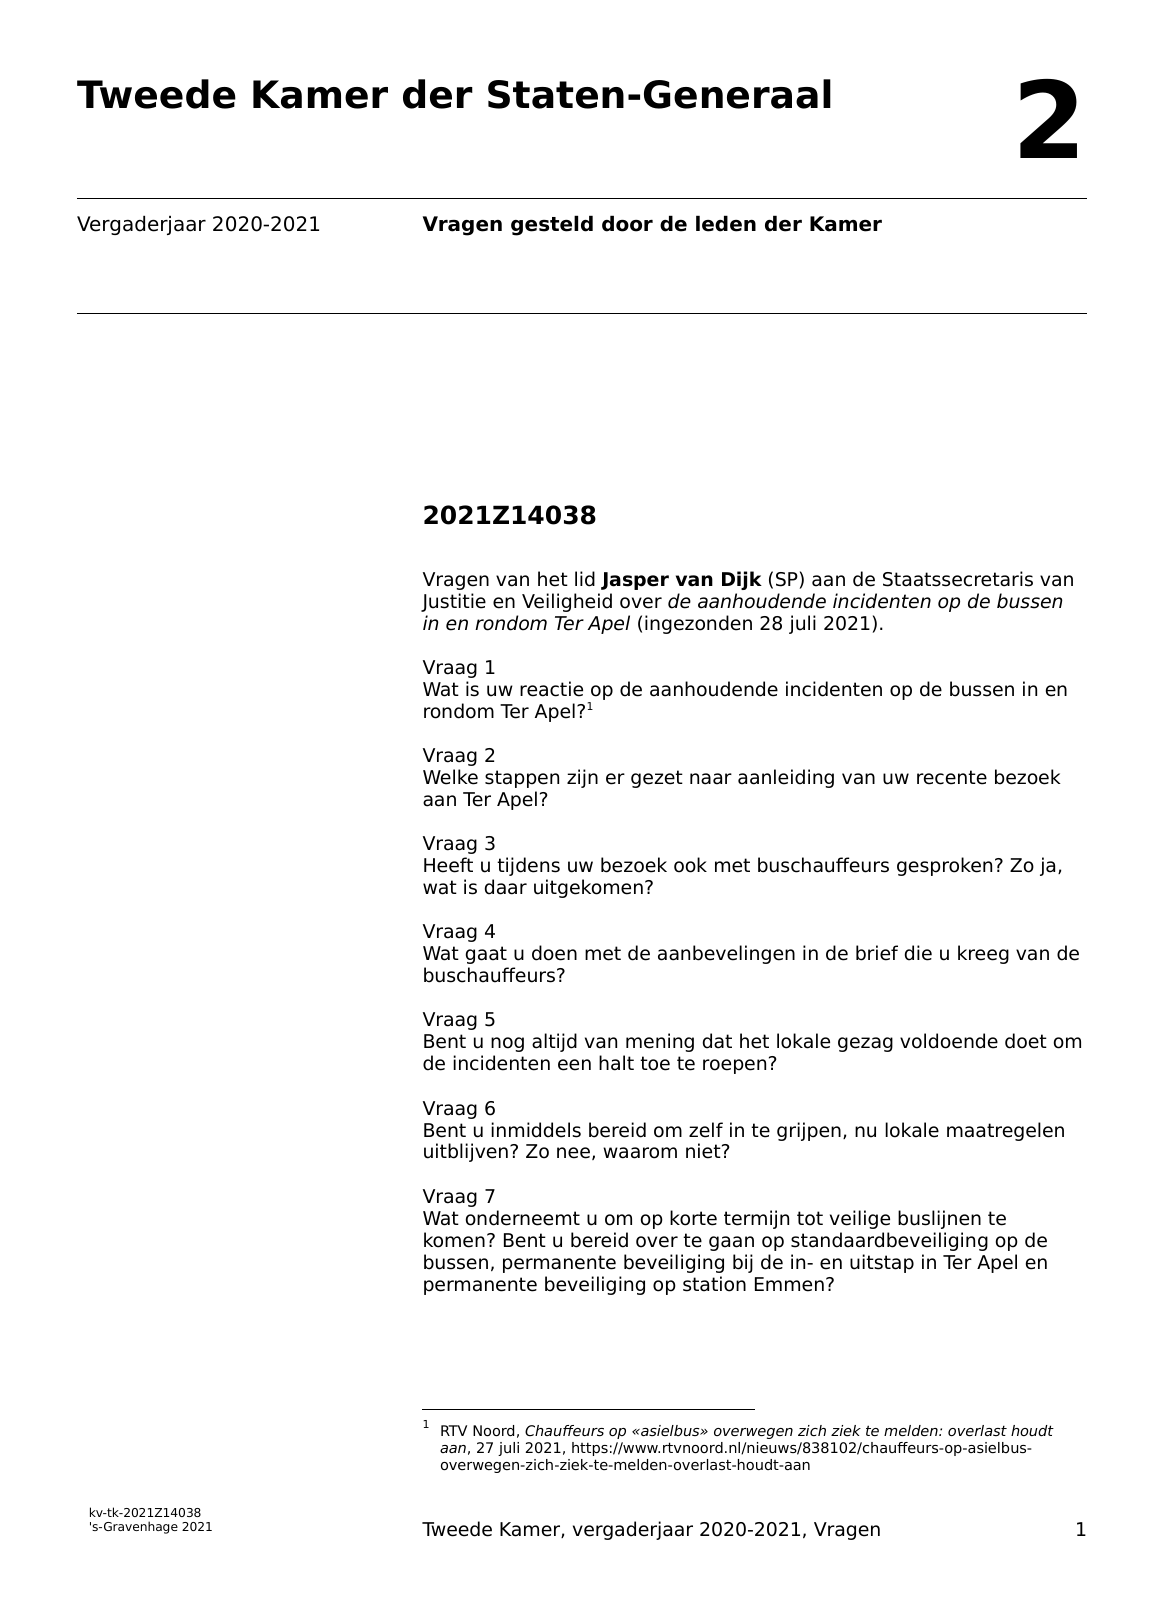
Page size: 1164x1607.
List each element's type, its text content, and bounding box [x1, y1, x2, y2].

text Wat onderneemt u om op korte termijn tot veilige buslijnen te komen? Bent u bereid over te gaan op standaardbeveiliging op de bussen, permanente beveiliging bij de in- en uitstap in Ter Apel en permanente beveiliging op station Emmen? [422, 1208, 1087, 1296]
text Wat gaat u doen met de aanbevelingen in de brief die u kreeg van de buschauffeurs? [422, 943, 1087, 987]
text Vraag 7 [422, 1186, 1087, 1208]
text Wat is uw reactie op de aanhoudende incidenten op de bussen in en rondom Ter Apel? [422, 679, 1087, 723]
text kv-tk-2021Z14038 [88, 1506, 323, 1520]
text Bent u inmiddels bereid om zelf in te grijpen, nu lokale maatregelen uitblijven? Zo nee, waarom niet? [422, 1119, 1087, 1163]
text Vraag 2 [422, 745, 1087, 767]
text 2021Z14038 [422, 501, 1087, 531]
text Vraag 6 [422, 1097, 1087, 1119]
text Vraag 4 [422, 921, 1087, 943]
table_cell Vragen gesteld door de leden der Kamer [422, 199, 1087, 313]
text Welke stappen zijn er gezet naar aanleiding van uw recente bezoek aan Ter Apel? [422, 767, 1087, 811]
text 's-Gravenhage 2021 [88, 1520, 323, 1534]
text Vraag 1 [422, 657, 1087, 679]
text Vraag 5 [422, 1009, 1087, 1031]
table_header 2 [886, 59, 1087, 198]
text Vraag 3 [422, 833, 1087, 855]
table_header Tweede Kamer der Staten-Generaal [77, 59, 886, 198]
text Bent u nog altijd van mening dat het lokale gezag voldoende doet om de incidenten een halt toe te roepen? [422, 1031, 1087, 1075]
text Heeft u tijdens uw bezoek ook met buschauffeurs gesproken? Zo ja, wat is daar uitgekomen? [422, 855, 1087, 899]
text RTV Noord, Chauffeurs op «asielbus» overwegen zich ziek te melden: overlast houdt aan, 27 juli 2021, https://www.rtvnoord.nl/nieuws/838102/chauffeurs-op-asielbus-overwegen-zich-ziek-te-melden-overlast-houdt-aan [422, 1418, 1087, 1474]
text Vragen van het lid Jasper van Dijk (SP) aan de Staatssecretaris van Justitie en Veiligheid over de aanhoudende incidenten op de bussen in en rondom Ter Apel (ingezonden 28 juli 2021). [422, 569, 1087, 635]
table_cell Vergaderjaar 2020-2021 [77, 199, 422, 313]
